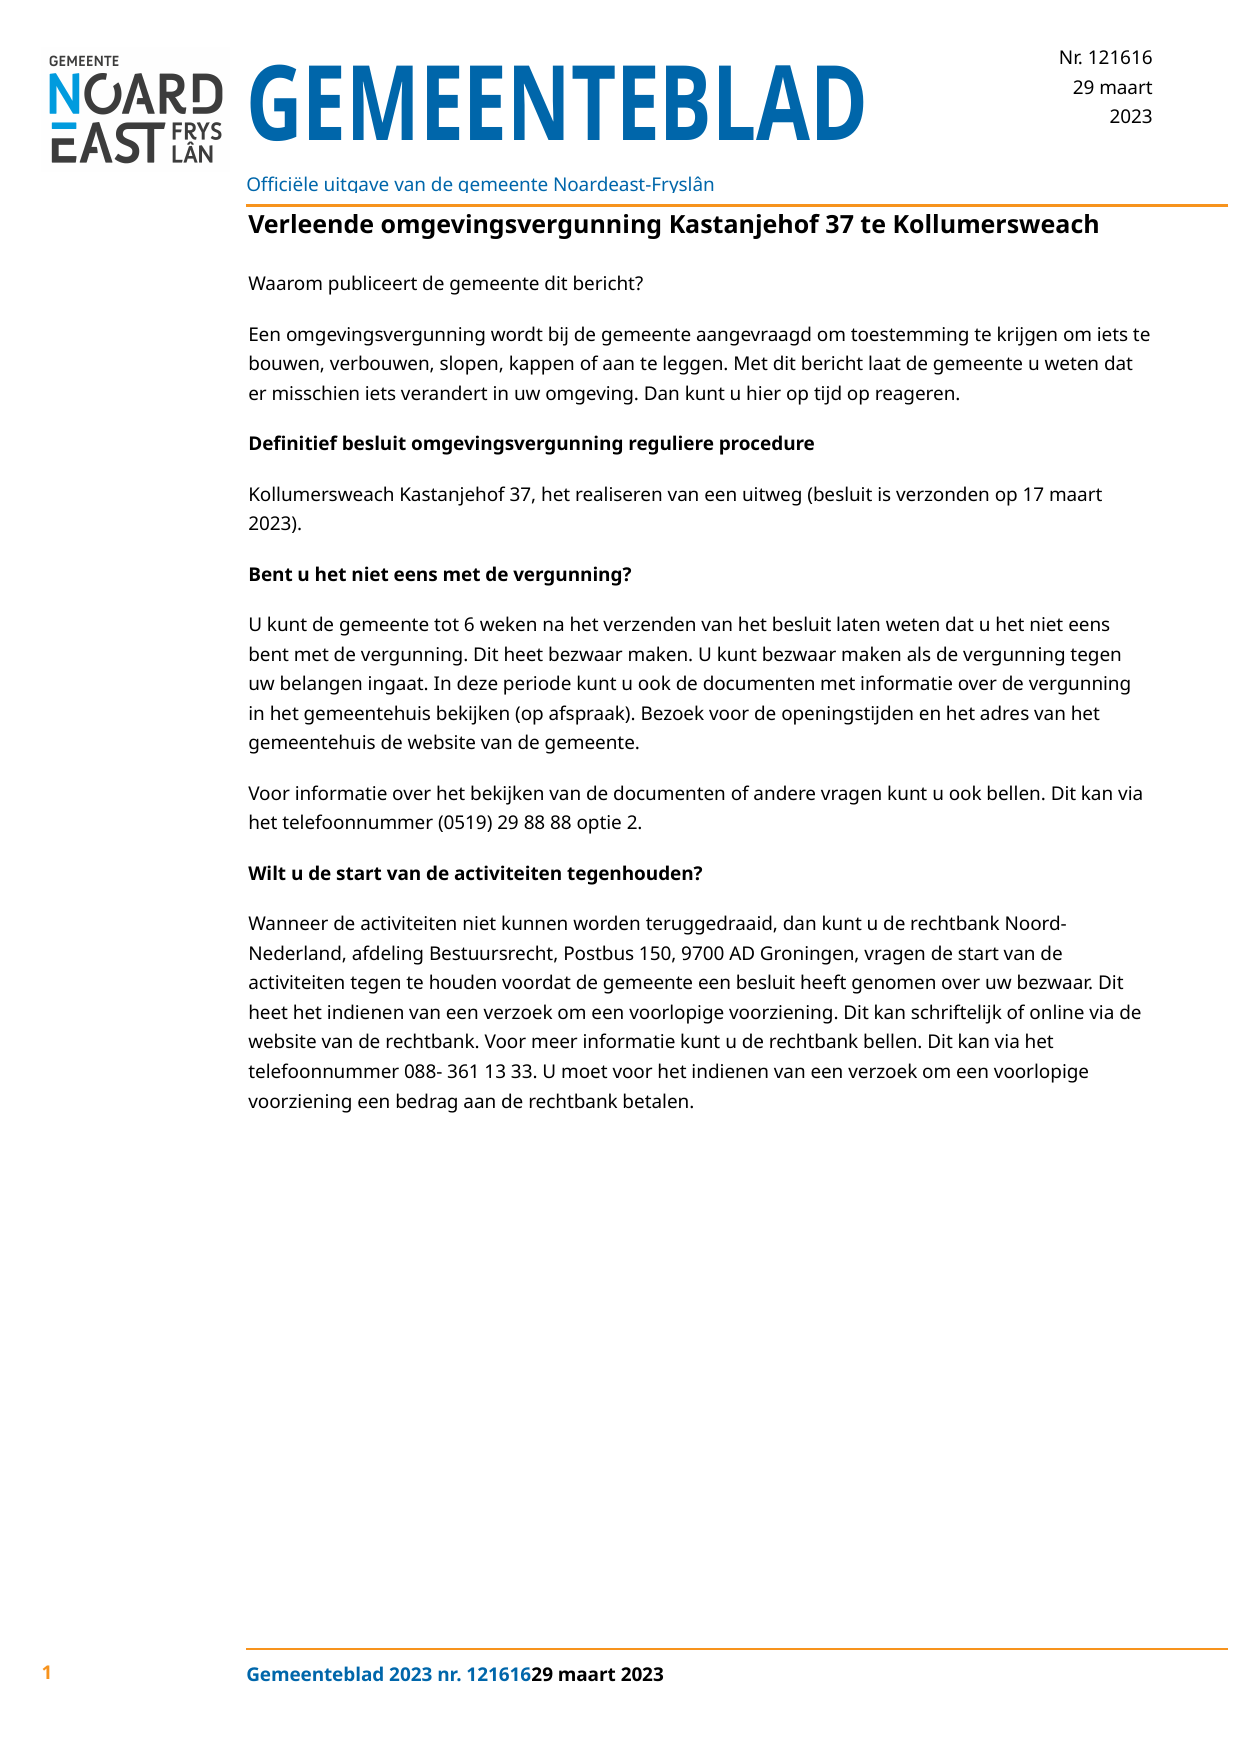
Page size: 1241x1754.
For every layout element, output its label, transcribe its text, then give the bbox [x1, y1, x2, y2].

text Kollumersweach Kastanjehof 37, het realiseren van een uitweg (besluit is verzonden op 17 maart 2023). [248, 481, 1152, 536]
text Waarom publiceert de gemeente dit bericht? [248, 270, 1152, 296]
text Definitief besluit omgevingsvergunning reguliere procedure [248, 430, 1152, 456]
text Verleende omgevingsvergunning Kastanjehof 37 te Kollumersweach [248, 207, 1152, 241]
text Voor informatie over het bekijken van de documenten of andere vragen kunt u ook bellen. Dit kan via het telefoonnummer (0519) 29 88 88 optie 2. [248, 780, 1152, 835]
text Wilt u de start van de activiteiten tegenhouden? [248, 860, 1152, 886]
picture [41, 47, 231, 172]
text U kunt de gemeente tot 6 weken na het verzenden van het besluit laten weten dat u het niet eens bent met de vergunning. Dit heet bezwaar maken. U kunt bezwaar maken als de vergunning tegen uw belangen ingaat. In deze periode kunt u ook de documenten met informatie over de vergunning in het gemeentehuis bekijken (op afspraak). Bezoek voor de openingstijden en het adres van het gemeentehuis de website van de gemeente. [248, 611, 1152, 755]
text Bent u het niet eens met de vergunning? [248, 561, 1152, 586]
text Een omgevingsvergunning wordt bij de gemeente aangevraagd om toestemming te krijgen om iets te bouwen, verbouwen, slopen, kappen of aan te leggen. Met dit bericht laat de gemeente u weten dat er misschien iets verandert in uw omgeving. Dan kunt u hier op tijd op reageren. [248, 321, 1152, 406]
text Wanneer de activiteiten niet kunnen worden teruggedraaid, dan kunt u de rechtbank Noord-Nederland, afdeling Bestuursrecht, Postbus 150, 9700 AD Groningen, vragen de start van de activiteiten tegen te houden voordat de gemeente een besluit heeft genomen over uw bezwaar. Dit heet het indienen van een verzoek om een voorlopige voorziening. Dit kan schriftelijk of online via de website van de rechtbank. Voor meer informatie kunt u de rechtbank bellen. Dit kan via het telefoonnummer 088- 361 13 33. U moet voor het indienen van een verzoek om een voorlopige voorziening een bedrag aan de rechtbank betalen. [248, 910, 1152, 1113]
